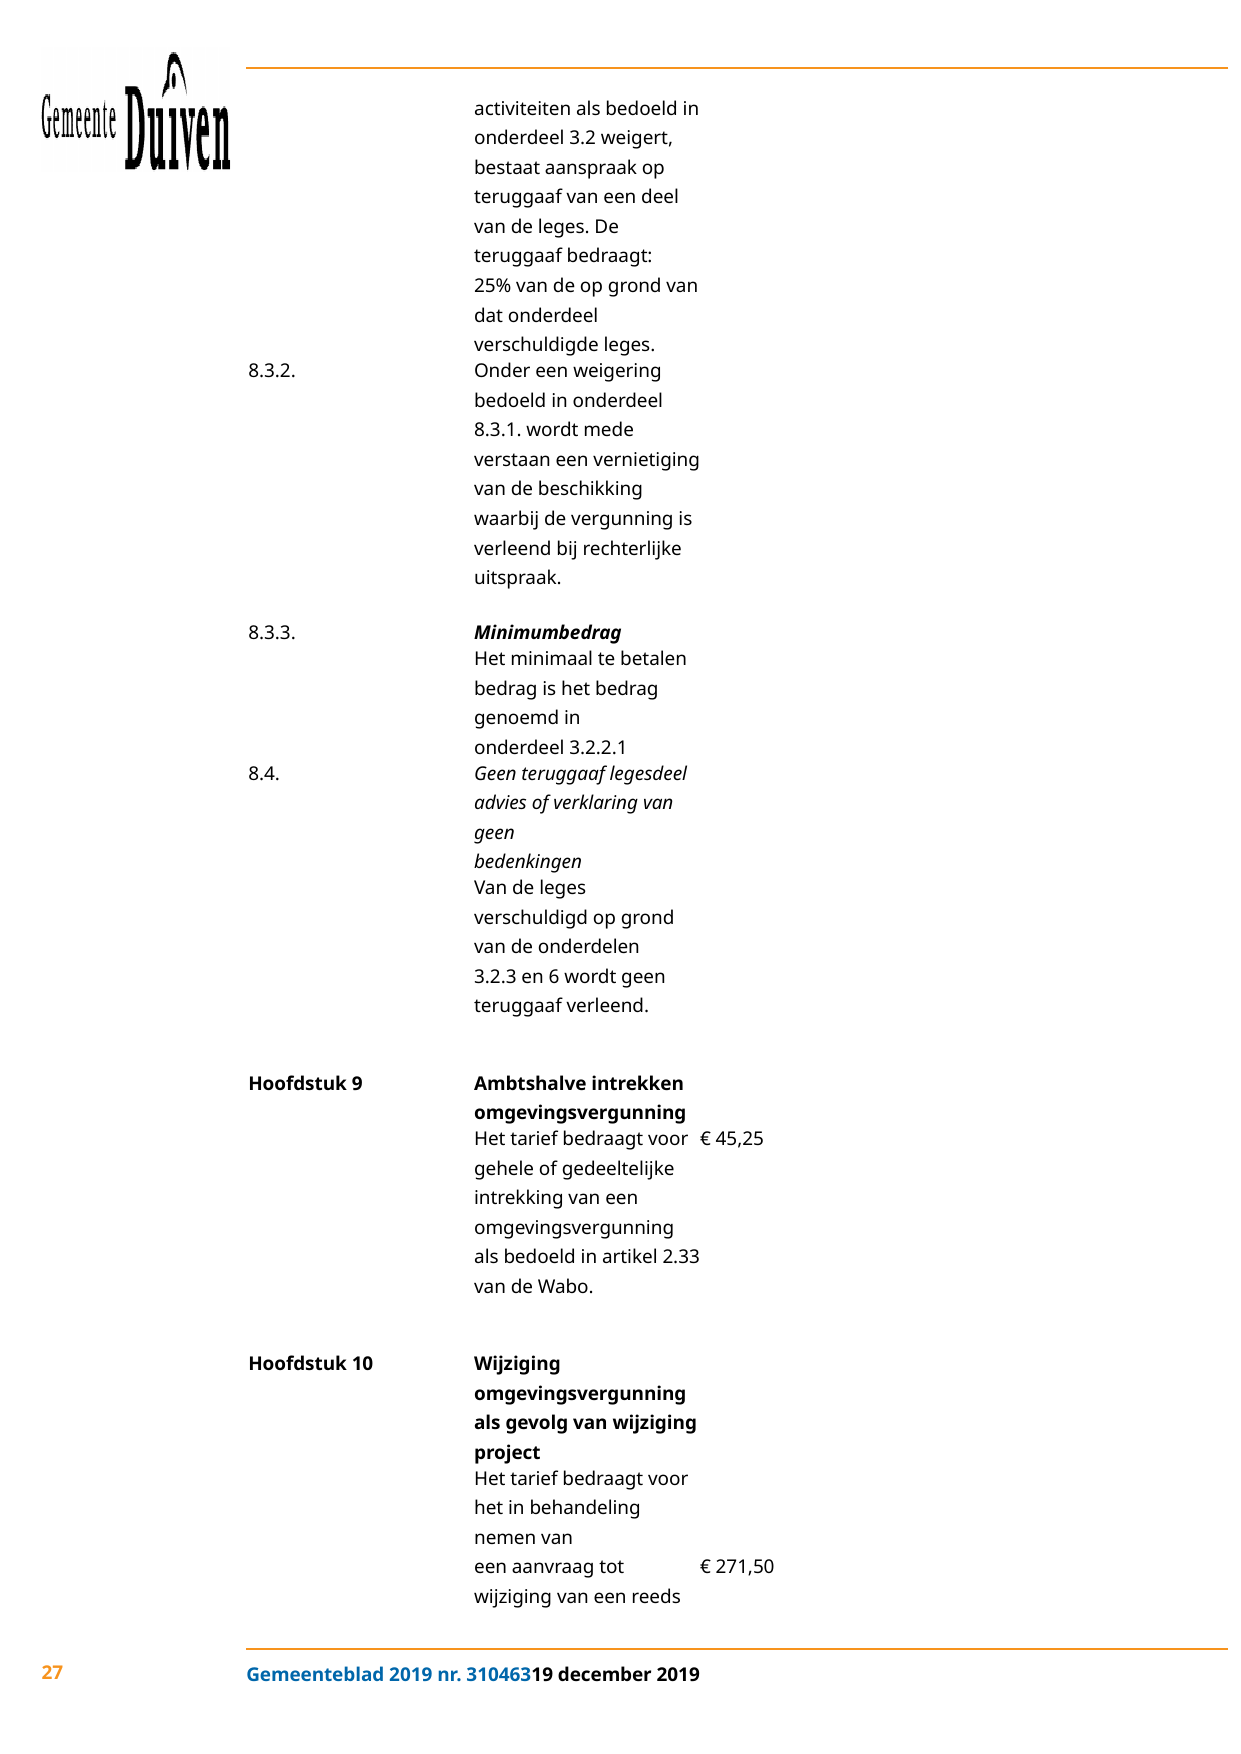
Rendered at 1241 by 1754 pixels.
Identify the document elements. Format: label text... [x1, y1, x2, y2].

table_cell [248, 95, 474, 357]
table_cell [248, 1044, 474, 1070]
table_cell Geen teruggaaf legesdeel advies of verklaring van geen bedenkingen [474, 760, 700, 874]
table_cell [474, 1018, 700, 1044]
table_cell [700, 1325, 926, 1350]
table_cell [248, 1299, 474, 1324]
table_cell Van de leges verschuldigd op grond van de onderdelen 3.2.3 en 6 wordt geen teruggaaf verleend. [474, 874, 700, 1018]
table_cell 8.3.3. [248, 620, 474, 645]
table_cell [700, 357, 926, 619]
table_cell € 271,50 [700, 1465, 926, 1609]
table_cell [248, 1018, 474, 1044]
table_cell activiteiten als bedoeld in onderdeel 3.2 weigert, bestaat aanspraak op teruggaaf van een deel van de leges. De teruggaaf bedraagt: 25% van de op grond van dat onderdeel verschuldigde leges. [474, 95, 700, 357]
table_cell Ambtshalve intrekken omgevingsvergunning [474, 1070, 700, 1125]
table_cell 8.3.2. [248, 357, 474, 619]
table_cell Minimumbedrag [474, 620, 700, 645]
table_cell [700, 760, 926, 874]
table_cell [700, 874, 926, 1018]
table_cell [700, 1018, 926, 1044]
table_cell [700, 95, 926, 357]
table_cell [700, 645, 926, 760]
table_cell Wijziging omgevingsvergunning als gevolg van wijziging project [474, 1350, 700, 1465]
table_cell [248, 1465, 474, 1609]
table_cell [248, 1125, 474, 1299]
table_cell [700, 1070, 926, 1125]
table_cell € 45,25 [700, 1125, 926, 1299]
table_cell [700, 620, 926, 645]
table_cell [474, 1299, 700, 1324]
table_cell [700, 1350, 926, 1465]
table_cell 8.4. [248, 760, 474, 874]
picture [41, 47, 231, 172]
table_cell [700, 1044, 926, 1070]
table_cell Het tarief bedraagt voor het in behandeling nemen van een aanvraag tot wijziging van een reeds [474, 1465, 700, 1609]
table_cell [700, 1299, 926, 1324]
table_cell Hoofdstuk 10 [248, 1350, 474, 1465]
table_cell [248, 645, 474, 760]
table_cell [248, 1325, 474, 1350]
table_cell Het tarief bedraagt voor gehele of gedeeltelijke intrekking van een omgevingsvergunning als bedoeld in artikel 2.33 van de Wabo. [474, 1125, 700, 1299]
table_cell [474, 1044, 700, 1070]
table_cell [248, 874, 474, 1018]
table_cell [474, 1325, 700, 1350]
table_cell Onder een weigering bedoeld in onderdeel 8.3.1. wordt mede verstaan een vernietiging van de beschikking waarbij de vergunning is verleend bij rechterlijke uitspraak. [474, 357, 700, 619]
table_cell Hoofdstuk 9 [248, 1070, 474, 1125]
table_cell Het minimaal te betalen bedrag is het bedrag genoemd in onderdeel 3.2.2.1 [474, 645, 700, 760]
